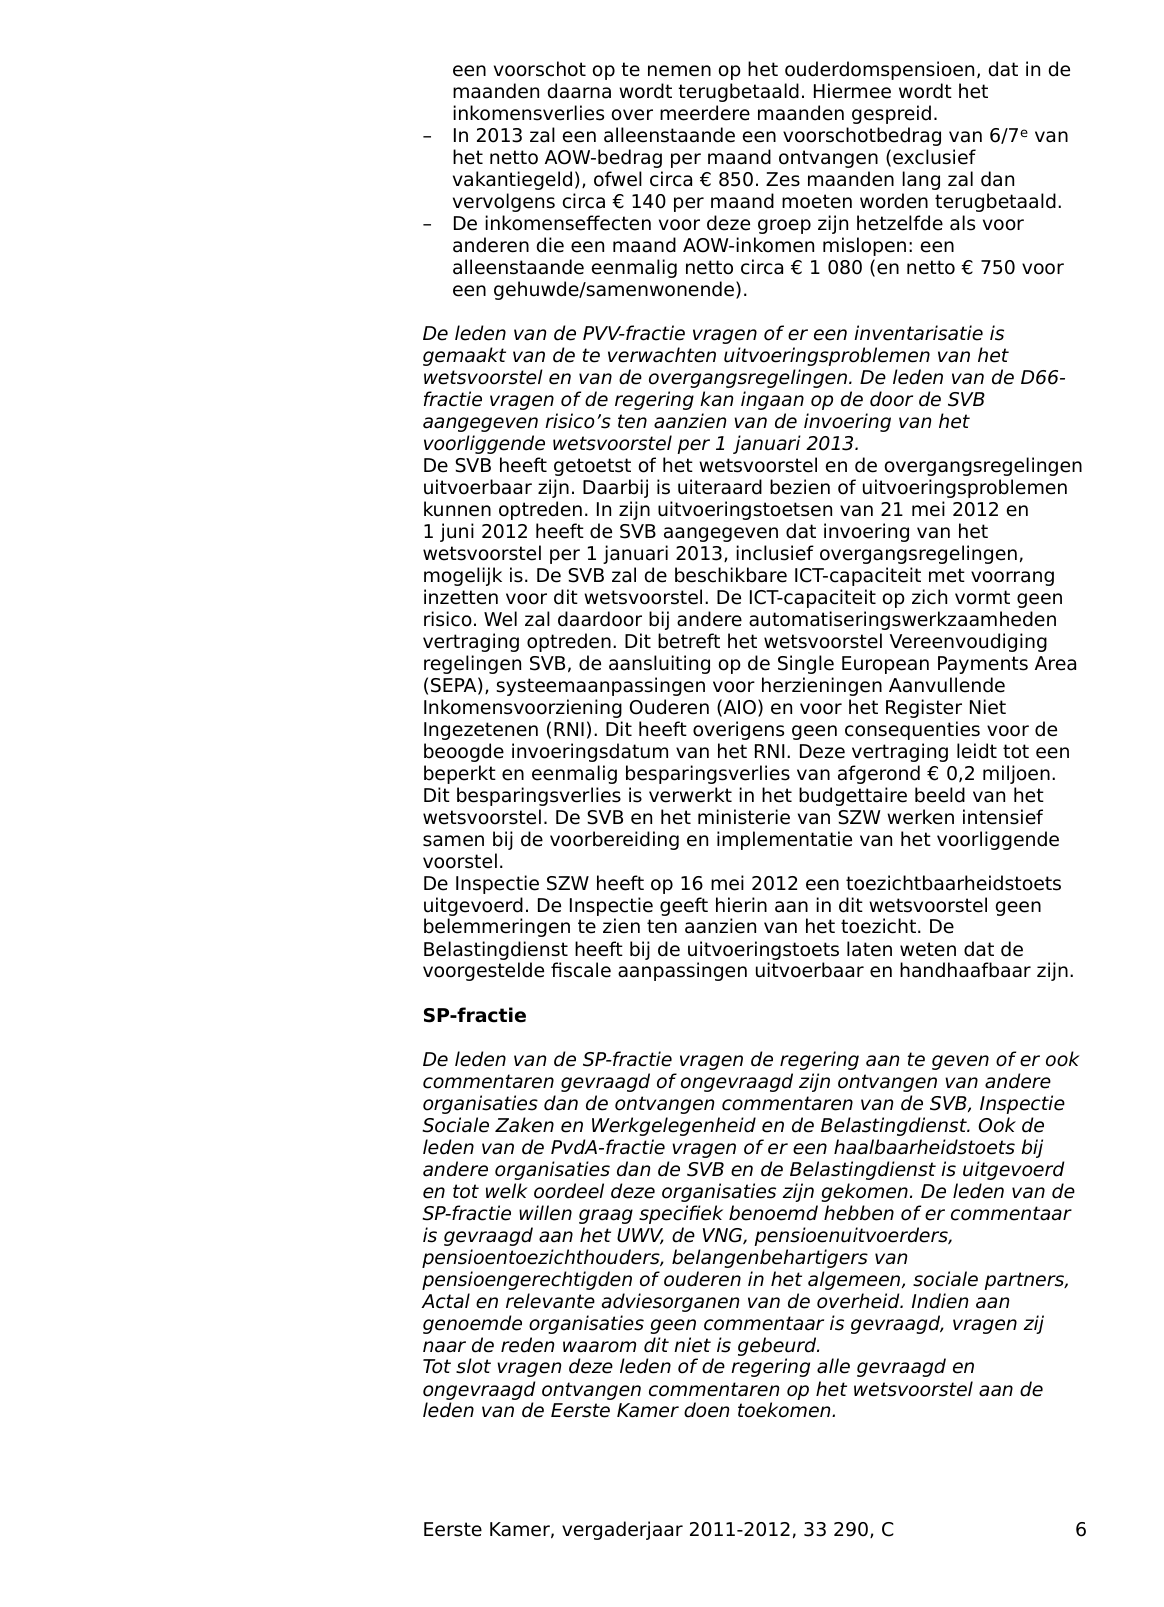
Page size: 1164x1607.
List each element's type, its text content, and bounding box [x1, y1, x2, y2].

text De leden van de PVV-fractie vragen of er een inventarisatie is gemaakt van de te verwachten uitvoeringsproblemen van het wetsvoorstel en van de overgangsregelingen. De leden van de D66-fractie vragen of de regering kan ingaan op de door de SVB aangegeven risico’s ten aanzien van de invoering van het voorliggende wetsvoorstel per 1 januari 2013. [422, 323, 1087, 455]
subtitle SP-fractie [422, 1004, 1087, 1027]
text De Inspectie SZW heeft op 16 mei 2012 een toezichtbaarheidstoets uitgevoerd. De Inspectie geeft hierin aan in dit wetsvoorstel geen belemmeringen te zien ten aanzien van het toezicht. De Belastingdienst heeft bij de uitvoeringstoets laten weten dat de voorgestelde fiscale aanpassingen uitvoerbaar en handhaafbaar zijn. [422, 872, 1087, 982]
text – De inkomenseffecten voor deze groep zijn hetzelfde als voor anderen die een maand AOW-inkomen mislopen: een alleenstaande eenmalig netto circa € 1 080 (en netto € 750 voor een gehuwde/samenwonende). [422, 213, 1087, 301]
text een voorschot op te nemen op het ouderdomspensioen, dat in de maanden daarna wordt terugbetaald. Hiermee wordt het inkomensverlies over meerdere maanden gespreid. [422, 59, 1087, 125]
text De SVB heeft getoetst of het wetsvoorstel en de overgangsregelingen uitvoerbaar zijn. Daarbij is uiteraard bezien of uitvoeringsproblemen kunnen optreden. In zijn uitvoeringstoetsen van 21 mei 2012 en 1 juni 2012 heeft de SVB aangegeven dat invoering van het wetsvoorstel per 1 januari 2013, inclusief overgangsregelingen, mogelijk is. De SVB zal de beschikbare ICT-capaciteit met voorrang inzetten voor dit wetsvoorstel. De ICT-capaciteit op zich vormt geen risico. Wel zal daardoor bij andere automatiseringswerkzaamheden vertraging optreden. Dit betreft het wetsvoorstel Vereenvoudiging regelingen SVB, de aansluiting op de Single European Payments Area (SEPA), systeemaanpassingen voor herzieningen Aanvullende Inkomensvoorziening Ouderen (AIO) en voor het Register Niet Ingezetenen (RNI). Dit heeft overigens geen consequenties voor de beoogde invoeringsdatum van het RNI. Deze vertraging leidt tot een beperkt en eenmalig besparingsverlies van afgerond € 0,2 miljoen. Dit besparingsverlies is verwerkt in het budgettaire beeld van het wetsvoorstel. De SVB en het ministerie van SZW werken intensief samen bij de voorbereiding en implementatie van het voorliggende voorstel. [422, 455, 1087, 872]
text Tot slot vragen deze leden of de regering alle gevraagd en ongevraagd ontvangen commentaren op het wetsvoorstel aan de leden van de Eerste Kamer doen toekomen. [422, 1356, 1087, 1422]
text De leden van de SP-fractie vragen de regering aan te geven of er ook commentaren gevraagd of ongevraagd zijn ontvangen van andere organisaties dan de ontvangen commentaren van de SVB, Inspectie Sociale Zaken en Werkgelegenheid en de Belastingdienst. Ook de leden van de PvdA-fractie vragen of er een haalbaarheidstoets bij andere organisaties dan de SVB en de Belastingdienst is uitgevoerd en tot welk oordeel deze organisaties zijn gekomen. De leden van de SP-fractie willen graag specifiek benoemd hebben of er commentaar is gevraagd aan het UWV, de VNG, pensioenuitvoerders, pensioentoezichthouders, belangenbehartigers van pensioengerechtigden of ouderen in het algemeen, sociale partners, Actal en relevante adviesorganen van de overheid. Indien aan genoemde organisaties geen commentaar is gevraagd, vragen zij naar de reden waarom dit niet is gebeurd. [422, 1049, 1087, 1356]
text – In 2013 zal een alleenstaande een voorschotbedrag van 6/7e van het netto AOW-bedrag per maand ontvangen (exclusief vakantiegeld), ofwel circa € 850. Zes maanden lang zal dan vervolgens circa € 140 per maand moeten worden terugbetaald. [422, 125, 1087, 213]
